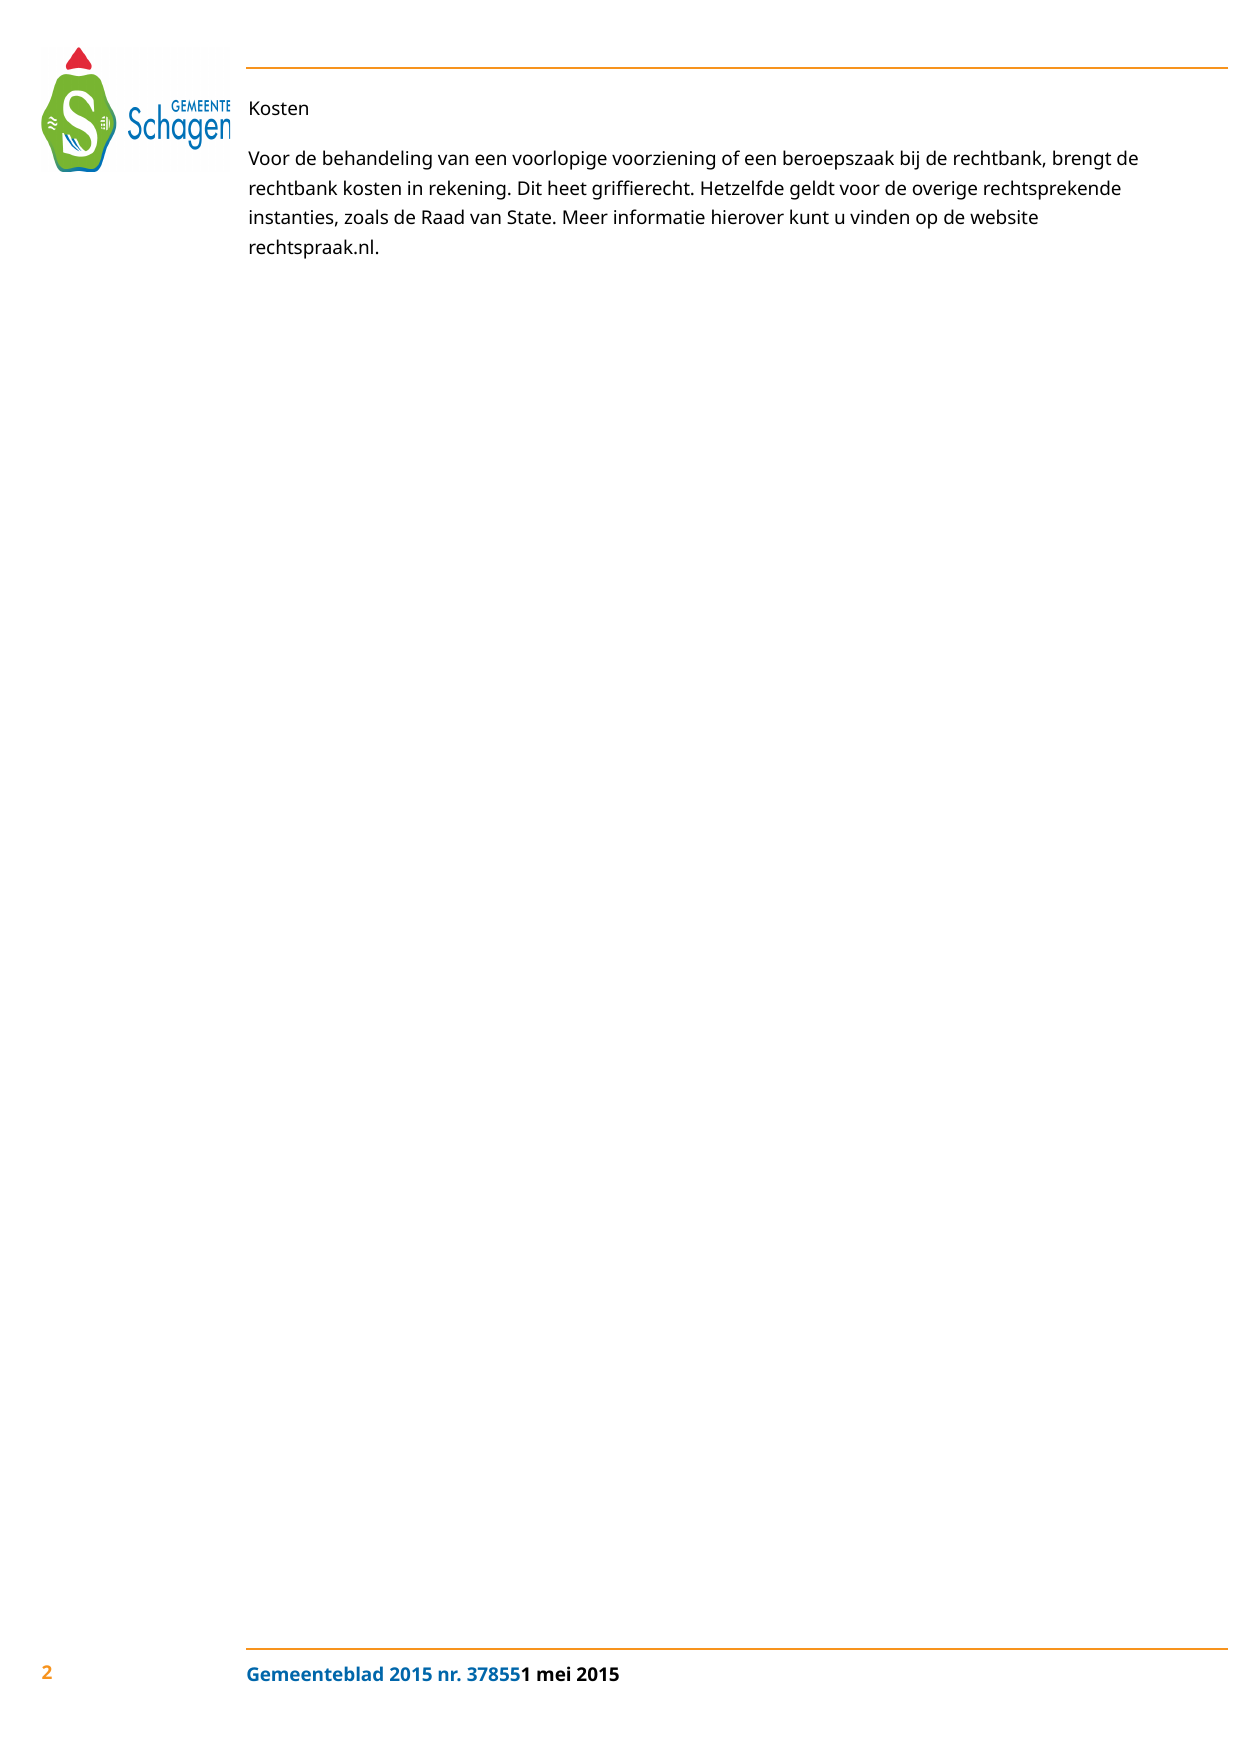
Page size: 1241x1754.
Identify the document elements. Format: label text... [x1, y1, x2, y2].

text Kosten [248, 95, 1152, 121]
text Voor de behandeling van een voorlopige voorziening of een beroepszaak bij de rechtbank, brengt de rechtbank kosten in rekening. Dit heet griffierecht. Hetzelfde geldt voor de overige rechtsprekende instanties, zoals de Raad van State. Meer informatie hierover kunt u vinden op de website rechtspraak.nl. [248, 145, 1152, 260]
picture [41, 47, 231, 172]
